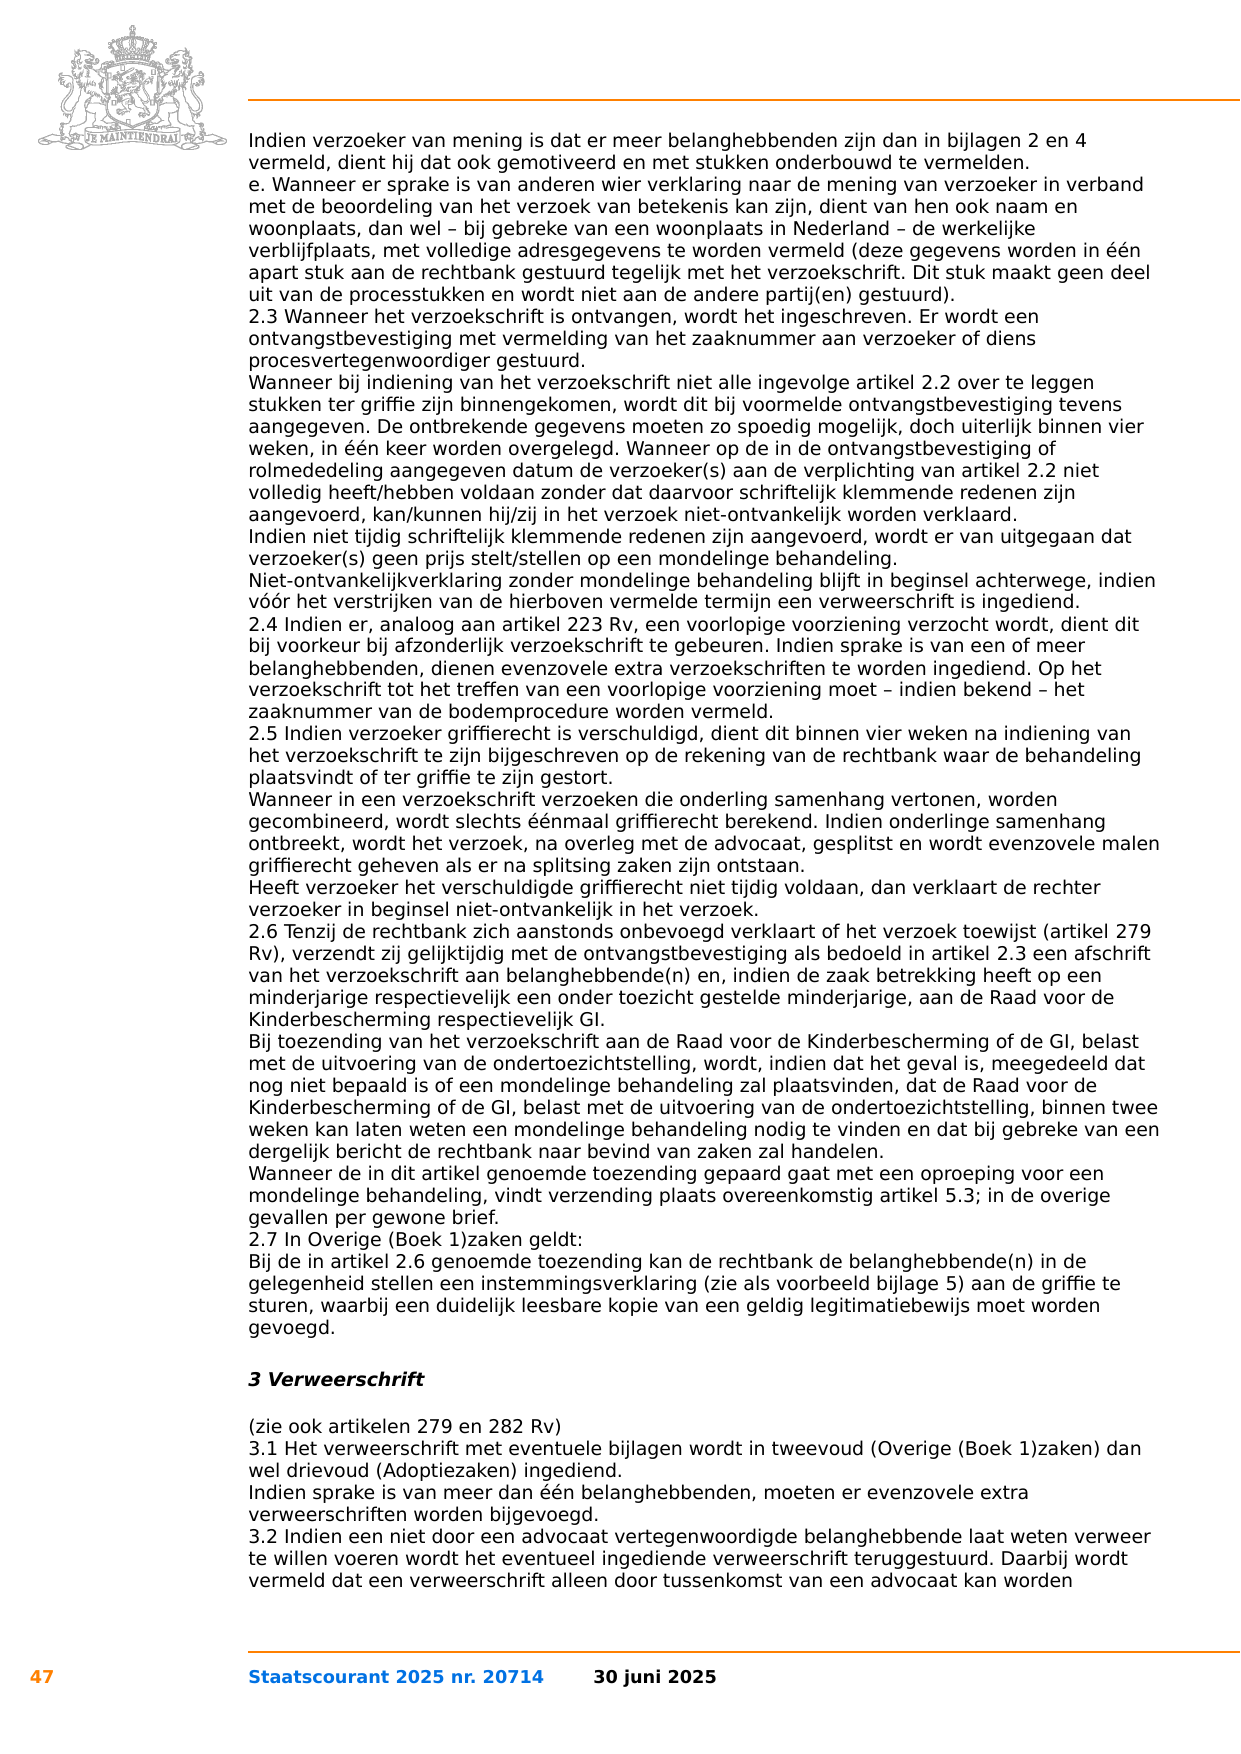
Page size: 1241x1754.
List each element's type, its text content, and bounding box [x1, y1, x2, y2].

text Bij de in artikel 2.6 genoemde toezending kan de rechtbank de belanghebbende(n) in de gelegenheid stellen een instemmingsverklaring (zie als voorbeeld bijlage 5) aan de griffie te sturen, waarbij een duidelijk leesbare kopie van een geldig legitimatiebewijs moet worden gevoegd. [248, 1251, 1163, 1339]
text 2.4 Indien er, analoog aan artikel 223 Rv, een voorlopige voorziening verzocht wordt, dient dit bij voorkeur bij afzonderlijk verzoekschrift te gebeuren. Indien sprake is van een of meer belanghebbenden, dienen evenzovele extra verzoekschriften te worden ingediend. Op het verzoekschrift tot het treffen van een voorlopige voorziening moet – indien bekend – het zaaknummer van de bodemprocedure worden vermeld. [248, 613, 1163, 723]
text e. Wanneer er sprake is van anderen wier verklaring naar de mening van verzoeker in verband met de beoordeling van het verzoek van betekenis kan zijn, dient van hen ook naam en woonplaats, dan wel – bij gebreke van een woonplaats in Nederland – de werkelijke verblijfplaats, met volledige adresgegevens te worden vermeld (deze gegevens worden in één apart stuk aan de rechtbank gestuurd tegelijk met het verzoekschrift. Dit stuk maakt geen deel uit van de processtukken en wordt niet aan de andere partij(en) gestuurd). [248, 174, 1163, 306]
subtitle 3 Verweerschrift [248, 1369, 1163, 1391]
picture [38, 25, 227, 150]
text 2.3 Wanneer het verzoekschrift is ontvangen, wordt het ingeschreven. Er wordt een ontvangstbevestiging met vermelding van het zaaknummer aan verzoeker of diens procesvertegenwoordiger gestuurd. [248, 306, 1163, 372]
text 3.1 Het verweerschrift met eventuele bijlagen wordt in tweevoud (Overige (Boek 1)zaken) dan wel drievoud (Adoptiezaken) ingediend. [248, 1438, 1163, 1482]
text 2.6 Tenzij de rechtbank zich aanstonds onbevoegd verklaart of het verzoek toewijst (artikel 279 Rv), verzendt zij gelijktijdig met de ontvangstbevestiging als bedoeld in artikel 2.3 een afschrift van het verzoekschrift aan belanghebbende(n) en, indien de zaak betrekking heeft op een minderjarige respectievelijk een onder toezicht gestelde minderjarige, aan de Raad voor de Kinderbescherming respectievelijk GI. [248, 921, 1163, 1031]
text Wanneer in een verzoekschrift verzoeken die onderling samenhang vertonen, worden gecombineerd, wordt slechts éénmaal griffierecht berekend. Indien onderlinge samenhang ontbreekt, wordt het verzoek, na overleg met de advocaat, gesplitst en wordt evenzovele malen griffierecht geheven als er na splitsing zaken zijn ontstaan. [248, 789, 1163, 877]
text (zie ook artikelen 279 en 282 Rv) [248, 1416, 1163, 1438]
text Indien verzoeker van mening is dat er meer belanghebbenden zijn dan in bijlagen 2 en 4 vermeld, dient hij dat ook gemotiveerd en met stukken onderbouwd te vermelden. [248, 130, 1163, 174]
text 2.7 In Overige (Boek 1)zaken geldt: [248, 1229, 1163, 1251]
text Wanneer bij indiening van het verzoekschrift niet alle ingevolge artikel 2.2 over te leggen stukken ter griffie zijn binnengekomen, wordt dit bij voormelde ontvangstbevestiging tevens aangegeven. De ontbrekende gegevens moeten zo spoedig mogelijk, doch uiterlijk binnen vier weken, in één keer worden overgelegd. Wanneer op de in de ontvangstbevestiging of rolmededeling aangegeven datum de verzoeker(s) aan de verplichting van artikel 2.2 niet volledig heeft/hebben voldaan zonder dat daarvoor schriftelijk klemmende redenen zijn aangevoerd, kan/kunnen hij/zij in het verzoek niet-ontvankelijk worden verklaard. [248, 372, 1163, 526]
text Heeft verzoeker het verschuldigde griffierecht niet tijdig voldaan, dan verklaart de rechter verzoeker in beginsel niet-ontvankelijk in het verzoek. [248, 877, 1163, 921]
text Bij toezending van het verzoekschrift aan de Raad voor de Kinderbescherming of de GI, belast met de uitvoering van de ondertoezichtstelling, wordt, indien dat het geval is, meegedeeld dat nog niet bepaald is of een mondelinge behandeling zal plaatsvinden, dat de Raad voor de Kinderbescherming of de GI, belast met de uitvoering van de ondertoezichtstelling, binnen twee weken kan laten weten een mondelinge behandeling nodig te vinden en dat bij gebreke van een dergelijk bericht de rechtbank naar bevind van zaken zal handelen. [248, 1031, 1163, 1163]
text 3.2 Indien een niet door een advocaat vertegenwoordigde belanghebbende laat weten verweer te willen voeren wordt het eventueel ingediende verweerschrift teruggestuurd. Daarbij wordt vermeld dat een verweerschrift alleen door tussenkomst van een advocaat kan worden [248, 1526, 1163, 1592]
text 2.5 Indien verzoeker griffierecht is verschuldigd, dient dit binnen vier weken na indiening van het verzoekschrift te zijn bijgeschreven op de rekening van de rechtbank waar de behandeling plaatsvindt of ter griffie te zijn gestort. [248, 723, 1163, 789]
text Wanneer de in dit artikel genoemde toezending gepaard gaat met een oproeping voor een mondelinge behandeling, vindt verzending plaats overeenkomstig artikel 5.3; in de overige gevallen per gewone brief. [248, 1163, 1163, 1229]
text Indien niet tijdig schriftelijk klemmende redenen zijn aangevoerd, wordt er van uitgegaan dat verzoeker(s) geen prijs stelt/stellen op een mondelinge behandeling. [248, 526, 1163, 569]
text Niet-ontvankelijkverklaring zonder mondelinge behandeling blijft in beginsel achterwege, indien vóór het verstrijken van de hierboven vermelde termijn een verweerschrift is ingediend. [248, 569, 1163, 613]
text Indien sprake is van meer dan één belanghebbenden, moeten er evenzovele extra verweerschriften worden bijgevoegd. [248, 1482, 1163, 1526]
